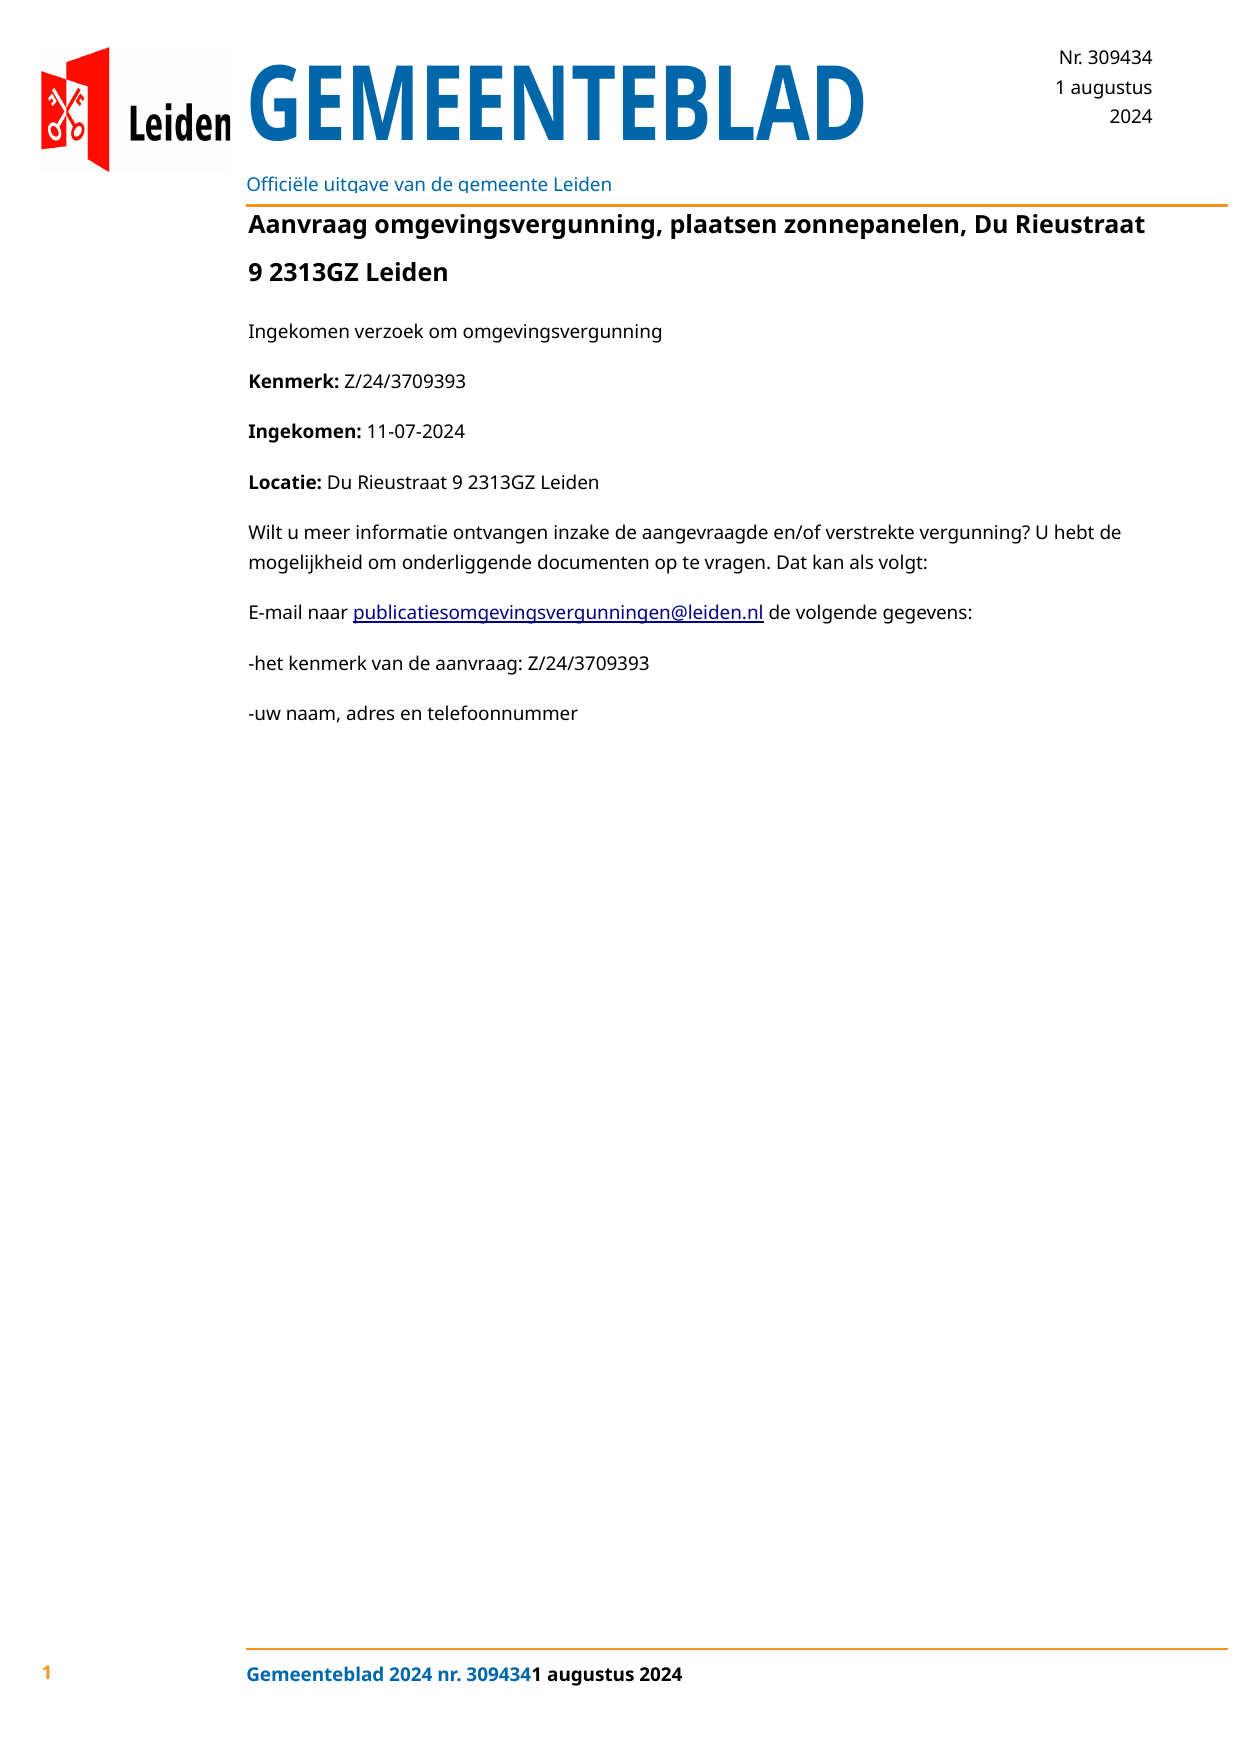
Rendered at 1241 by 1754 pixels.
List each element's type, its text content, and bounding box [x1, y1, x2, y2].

text -uw naam, adres en telefoonnummer [248, 700, 1152, 726]
picture [41, 47, 231, 172]
text -het kenmerk van de aanvraag: Z/24/3709393 [248, 650, 1152, 676]
text Kenmerk: Z/24/3709393 [248, 368, 1152, 394]
text Aanvraag omgevingsvergunning, plaatsen zonnepanelen, Du Rieustraat 9 2313GZ Leiden [248, 207, 1152, 288]
text Wilt u meer informatie ontvangen inzake de aangevraagde en/of verstrekte vergunning? U hebt de mogelijkheid om onderliggende documenten op te vragen. Dat kan als volgt: [248, 519, 1152, 575]
text Ingekomen: 11-07-2024 [248, 419, 1152, 444]
text E-mail naar publicatiesomgevingsvergunningen@leiden.nl de volgende gegevens: [248, 599, 1152, 625]
text Ingekomen verzoek om omgevingsvergunning [248, 318, 1152, 344]
text Locatie: Du Rieustraat 9 2313GZ Leiden [248, 469, 1152, 495]
